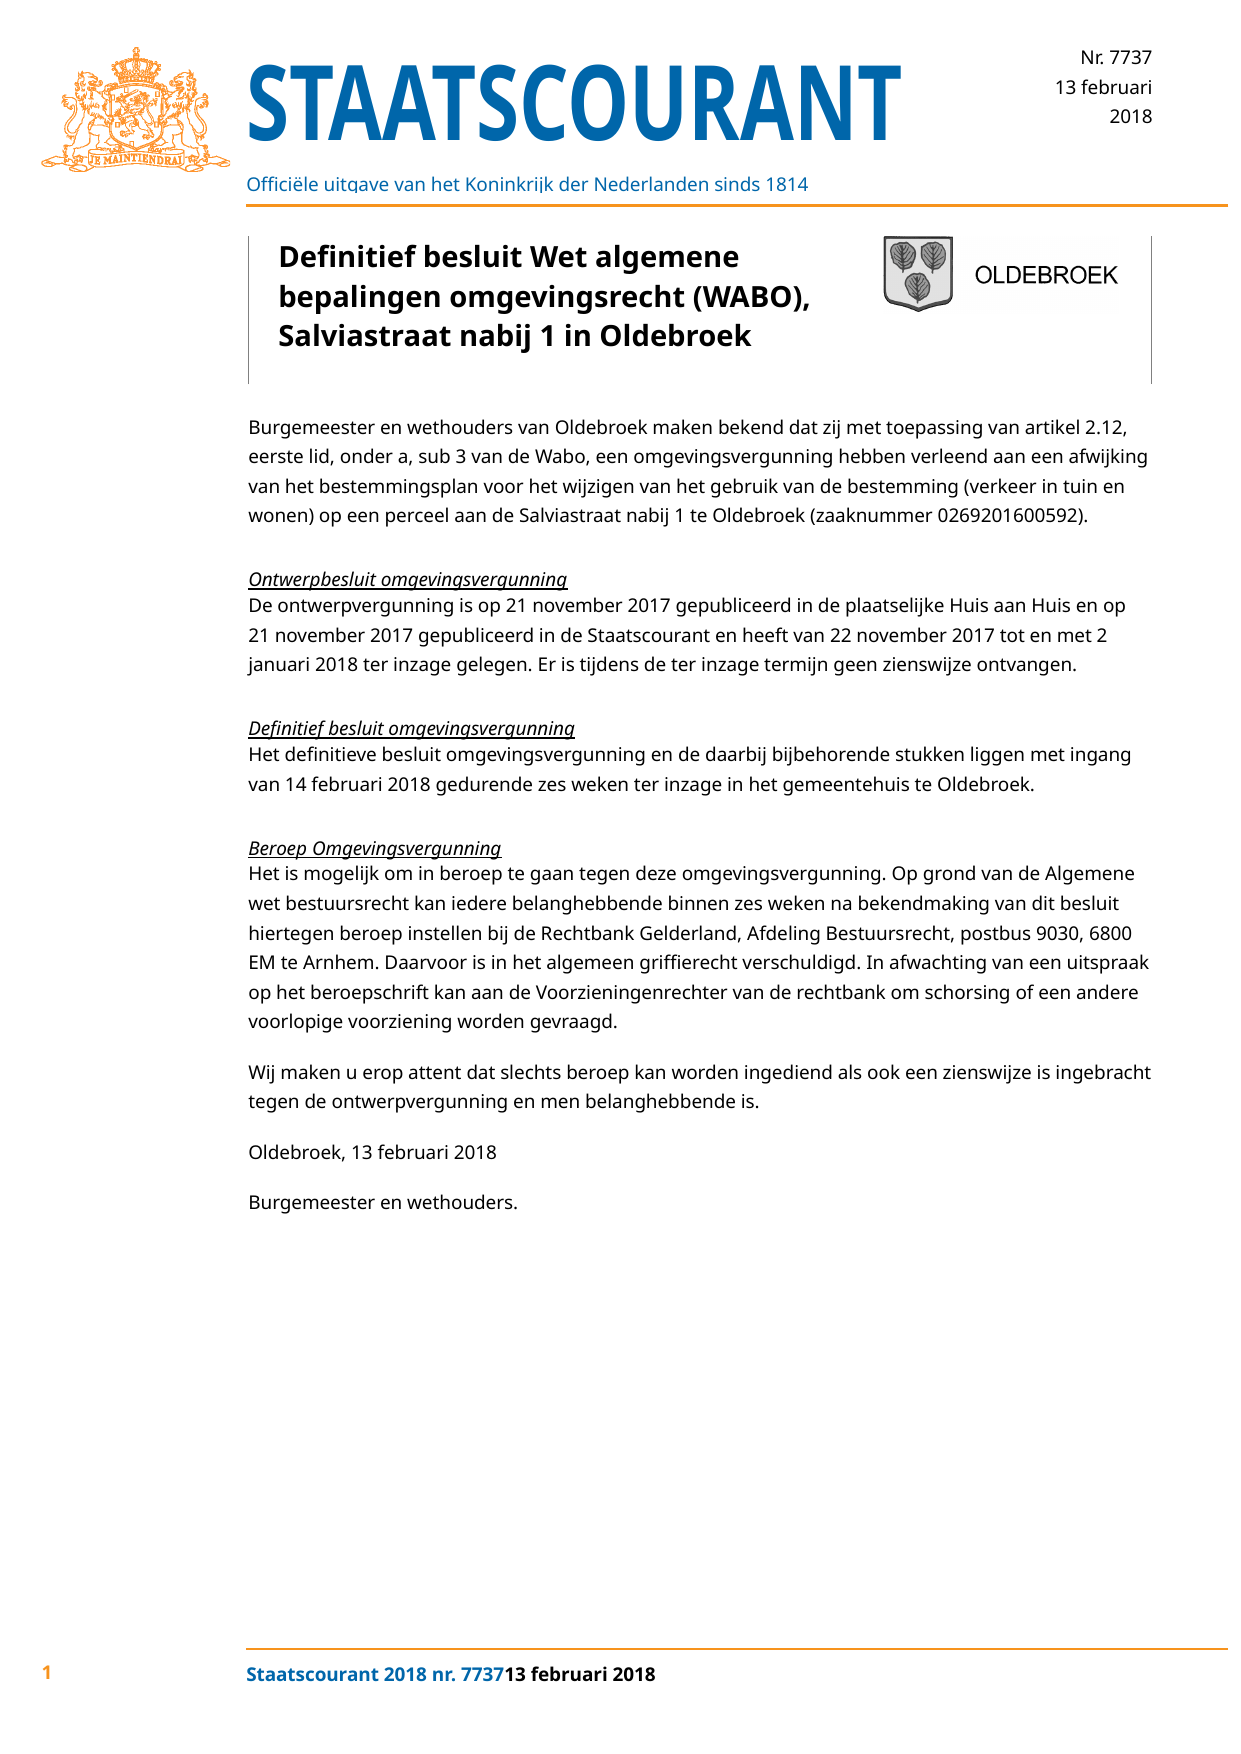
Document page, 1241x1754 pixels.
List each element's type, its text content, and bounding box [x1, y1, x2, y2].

text Definitief besluit omgevingsvergunning [248, 716, 1152, 741]
text De ontwerpvergunning is op 21 november 2017 gepubliceerd in de plaatselijke Huis aan Huis en op 21 november 2017 gepubliceerd in de Staatscourant en heeft van 22 november 2017 tot en met 2 januari 2018 ter inzage gelegen. Er is tijdens de ter inzage termijn geen zienswijze ontvangen. [248, 592, 1152, 677]
text Burgemeester en wethouders van Oldebroek maken bekend dat zij met toepassing van artikel 2.12, eerste lid, onder a, sub 3 van de Wabo, een omgevingsvergunning hebben verleend aan een afwijking van het bestemmingsplan voor het wijzigen van het gebruik van de bestemming (verkeer in tuin en wonen) op een perceel aan de Salviastraat nabij 1 te Oldebroek (zaaknummer 0269201600592). [248, 414, 1152, 528]
picture [882, 236, 1119, 314]
text Oldebroek, 13 februari 2018 [248, 1139, 1152, 1164]
text Ontwerpbesluit omgevingsvergunning [248, 567, 1152, 592]
text Wij maken u erop attent dat slechts beroep kan worden ingediend als ook een zienswijze is ingebracht tegen de ontwerpvergunning en men belanghebbende is. [248, 1059, 1152, 1114]
text Burgemeester en wethouders. [248, 1189, 1152, 1215]
text Beroep Omgevingsvergunning [248, 835, 1152, 861]
text Het definitieve besluit omgevingsvergunning en de daarbij bijbehorende stukken liggen met ingang van 14 februari 2018 gedurende zes weken ter inzage in het gemeentehuis te Oldebroek. [248, 741, 1152, 797]
text Het is mogelijk om in beroep te gaan tegen deze omgevingsvergunning. Op grond van de Algemene wet bestuursrecht kan iedere belanghebbende binnen zes weken na bekendmaking van dit besluit hiertegen beroep instellen bij de Rechtbank Gelderland, Afdeling Bestuursrecht, postbus 9030, 6800 EM te Arnhem. Daarvoor is in het algemeen griffierecht verschuldigd. In afwachting van een uitspraak op het beroepschrift kan aan de Voorzieningenrechter van de rechtbank om schorsing of een andere voorlopige voorziening worden gevraagd. [248, 861, 1152, 1034]
picture [41, 47, 231, 172]
table_header [850, 236, 1151, 384]
table_header Definitief besluit Wet algemene bepalingen omgevingsrecht (WABO), Salviastraat nabij 1 in Oldebroek [249, 236, 850, 384]
